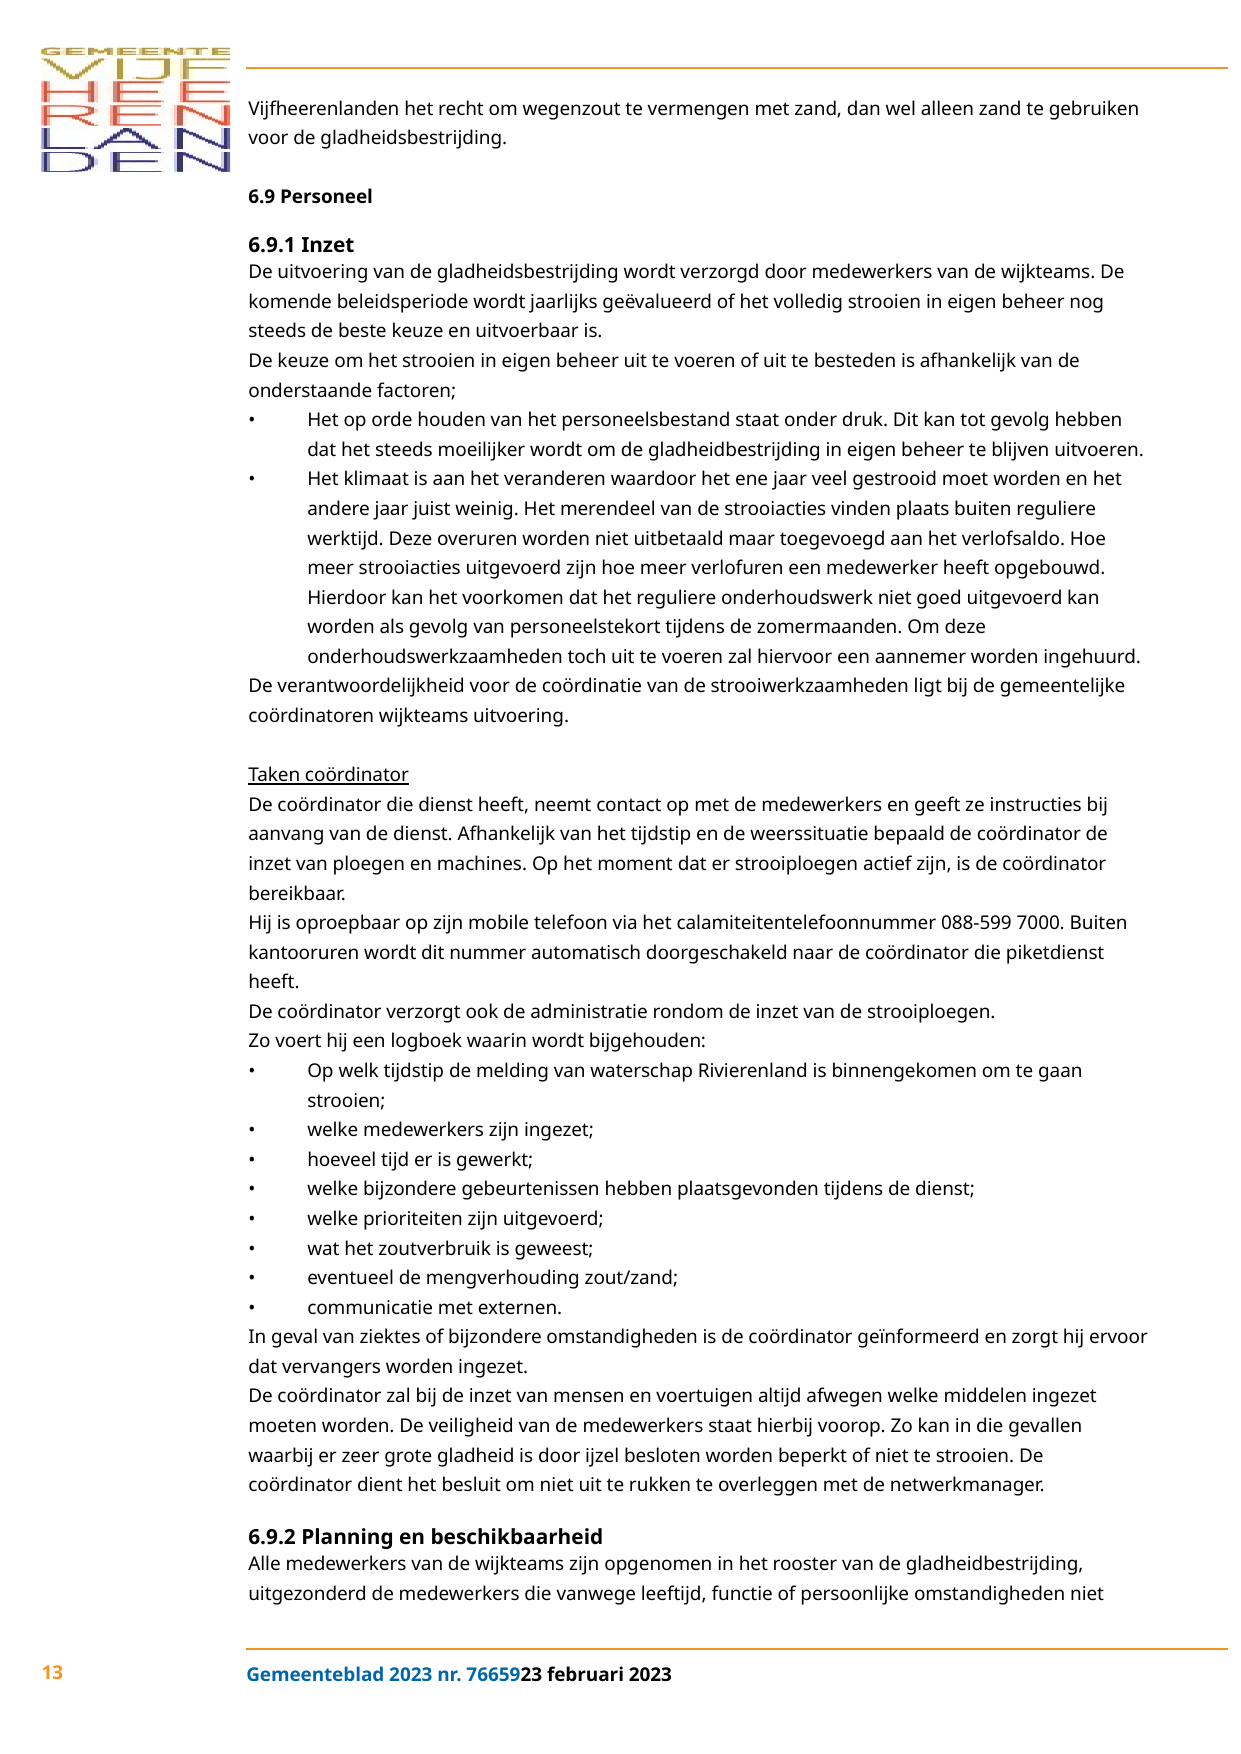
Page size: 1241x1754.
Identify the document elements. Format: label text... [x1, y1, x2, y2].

list Het klimaat is aan het veranderen waardoor het ene jaar veel gestrooid moet worden en het andere jaar juist weinig. Het merendeel van de strooiacties vinden plaats buiten reguliere werktijd. Deze overuren worden niet uitbetaald maar toegevoegd aan het verlofsaldo. Hoe meer strooiacties uitgevoerd zijn hoe meer verlofuren een medewerker heeft opgebouwd. Hierdoor kan het voorkomen dat het reguliere onderhoudswerk niet goed uitgevoerd kan worden als gevolg van personeelstekort tijdens de zomermaanden. Om deze onderhoudswerkzaamheden toch uit te voeren zal hiervoor een aannemer worden ingehuurd. [248, 466, 1152, 669]
list welke prioriteiten zijn uitgevoerd; [248, 1205, 1152, 1231]
list Het op orde houden van het personeelsbestand staat onder druk. Dit kan tot gevolg hebben dat het steeds moeilijker wordt om de gladheidbestrijding in eigen beheer te blijven uitvoeren. [248, 406, 1152, 462]
list eventueel de mengverhouding zout/zand; [248, 1264, 1152, 1290]
text Vijfheerenlanden het recht om wegenzout te vermengen met zand, dan wel alleen zand te gebruiken voor de gladheidsbestrijding. [248, 95, 1152, 150]
text Hij is oproepbaar op zijn mobile telefoon via het calamiteitentelefoonnummer 088-599 7000. Buiten kantooruren wordt dit nummer automatisch doorgeschakeld naar de coördinator die piketdienst heeft. [248, 909, 1152, 994]
text In geval van ziektes of bijzondere omstandigheden is de coördinator geïnformeerd en zorgt hij ervoor dat vervangers worden ingezet. [248, 1323, 1152, 1379]
text De coördinator die dienst heeft, neemt contact op met de medewerkers en geeft ze instructies bij aanvang van de dienst. Afhankelijk van het tijdstip en de weerssituatie bepaald de coördinator de inzet van ploegen en machines. Op het moment dat er strooiploegen actief zijn, is de coördinator bereikbaar. [248, 791, 1152, 906]
list Op welk tijdstip de melding van waterschap Rivierenland is binnengekomen om te gaan strooien; [248, 1057, 1152, 1113]
text De coördinator verzorgt ook de administratie rondom de inzet van de strooiploegen. [248, 998, 1152, 1024]
text De verantwoordelijkheid voor de coördinatie van de strooiwerkzaamheden ligt bij de gemeentelijke coördinatoren wijkteams uitvoering. [248, 673, 1152, 728]
text De keuze om het strooien in eigen beheer uit te voeren of uit te besteden is afhankelijk van de onderstaande factoren; [248, 347, 1152, 403]
text Zo voert hij een logboek waarin wordt bijgehouden: [248, 1028, 1152, 1053]
text Taken coördinator [248, 761, 1152, 787]
list hoeveel tijd er is gewerkt; [248, 1146, 1152, 1172]
picture [41, 47, 231, 172]
text De coördinator zal bij de inzet van mensen en voertuigen altijd afwegen welke middelen ingezet moeten worden. De veiligheid van de medewerkers staat hierbij voorop. Zo kan in die gevallen waarbij er zeer grote gladheid is door ijzel besloten worden beperkt of niet te strooien. De coördinator dient het besluit om niet uit te rukken te overleggen met de netwerkmanager. [248, 1383, 1152, 1497]
text 6.9.2 Planning en beschikbaarheid [248, 1522, 1152, 1550]
list communicatie met externen. [248, 1294, 1152, 1320]
text 6.9 Personeel [248, 183, 1152, 209]
text Alle medewerkers van de wijkteams zijn opgenomen in het rooster van de gladheidbestrijding, uitgezonderd de medewerkers die vanwege leeftijd, functie of persoonlijke omstandigheden niet [248, 1550, 1152, 1606]
text 6.9.1 Inzet [248, 230, 1152, 258]
list welke medewerkers zijn ingezet; [248, 1116, 1152, 1142]
list welke bijzondere gebeurtenissen hebben plaatsgevonden tijdens de dienst; [248, 1176, 1152, 1201]
list wat het zoutverbruik is geweest; [248, 1235, 1152, 1261]
text De uitvoering van de gladheidsbestrijding wordt verzorgd door medewerkers van de wijkteams. De komende beleidsperiode wordt jaarlijks geëvalueerd of het volledig strooien in eigen beheer nog steeds de beste keuze en uitvoerbaar is. [248, 258, 1152, 343]
